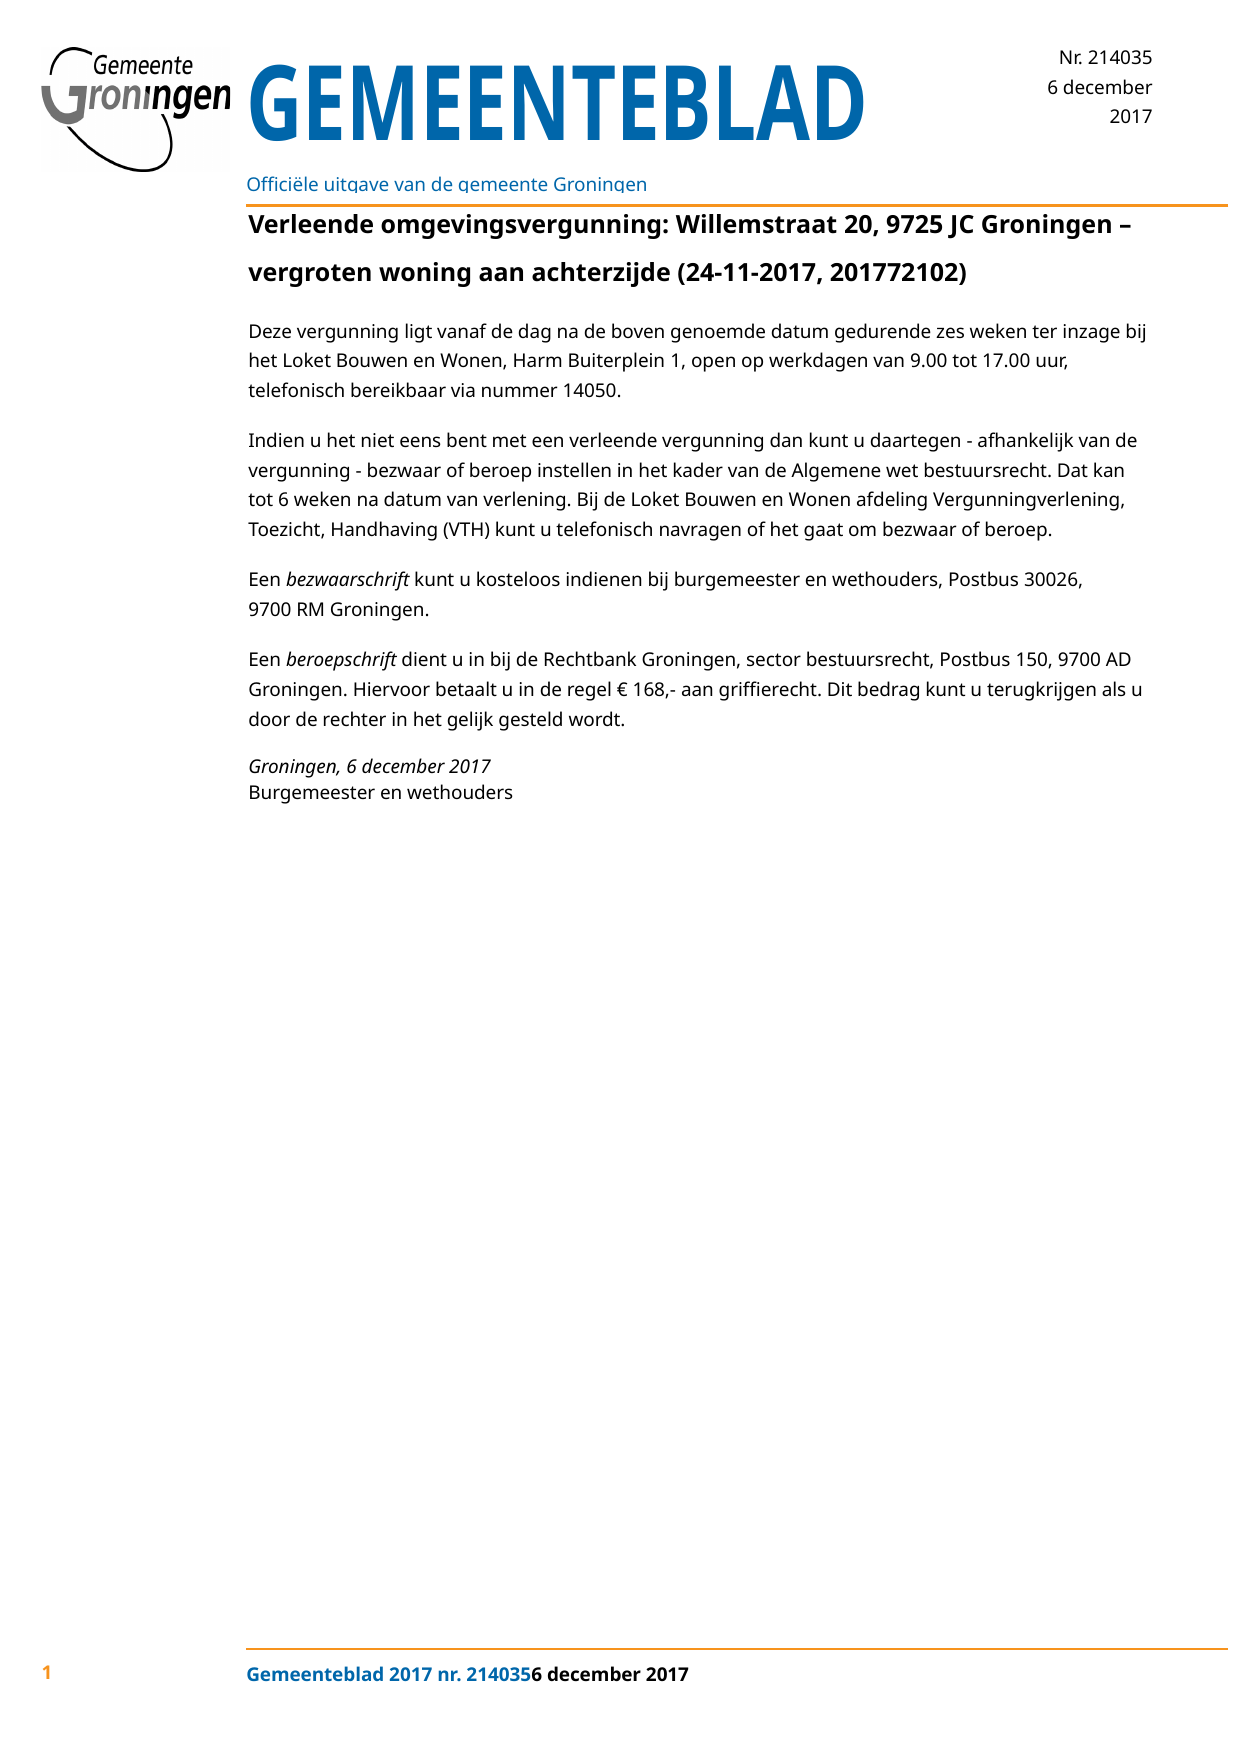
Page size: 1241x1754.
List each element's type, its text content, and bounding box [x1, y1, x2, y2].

text Burgemeester en wethouders [248, 779, 1152, 805]
text Groningen, 6 december 2017 [248, 754, 1152, 779]
text Indien u het niet eens bent met een verleende vergunning dan kunt u daartegen - afhankelijk van de vergunning - bezwaar of beroep instellen in het kader van de Algemene wet bestuursrecht. Dat kan tot 6 weken na datum van verlening. Bij de Loket Bouwen en Wonen afdeling Vergunningverlening, Toezicht, Handhaving (VTH) kunt u telefonisch navragen of het gaat om bezwaar of beroep. [248, 427, 1152, 542]
text Een bezwaarschrift kunt u kosteloos indienen bij burgemeester en wethouders, Postbus 30026, 9700 RM Groningen. [248, 567, 1152, 622]
text Een beroepschrift dient u in bij de Rechtbank Groningen, sector bestuursrecht, Postbus 150, 9700 AD Groningen. Hiervoor betaalt u in de regel € 168,- aan griffierecht. Dit bedrag kunt u terugkrijgen als u door de rechter in het gelijk gesteld wordt. [248, 647, 1152, 732]
picture [41, 47, 231, 172]
text Verleende omgevingsvergunning: Willemstraat 20, 9725 JC Groningen – vergroten woning aan achterzijde (24-11-2017, 201772102) [248, 207, 1152, 288]
text Deze vergunning ligt vanaf de dag na de boven genoemde datum gedurende zes weken ter inzage bij het Loket Bouwen en Wonen, Harm Buiterplein 1, open op werkdagen van 9.00 tot 17.00 uur, telefonisch bereikbaar via nummer 14050. [248, 318, 1152, 403]
